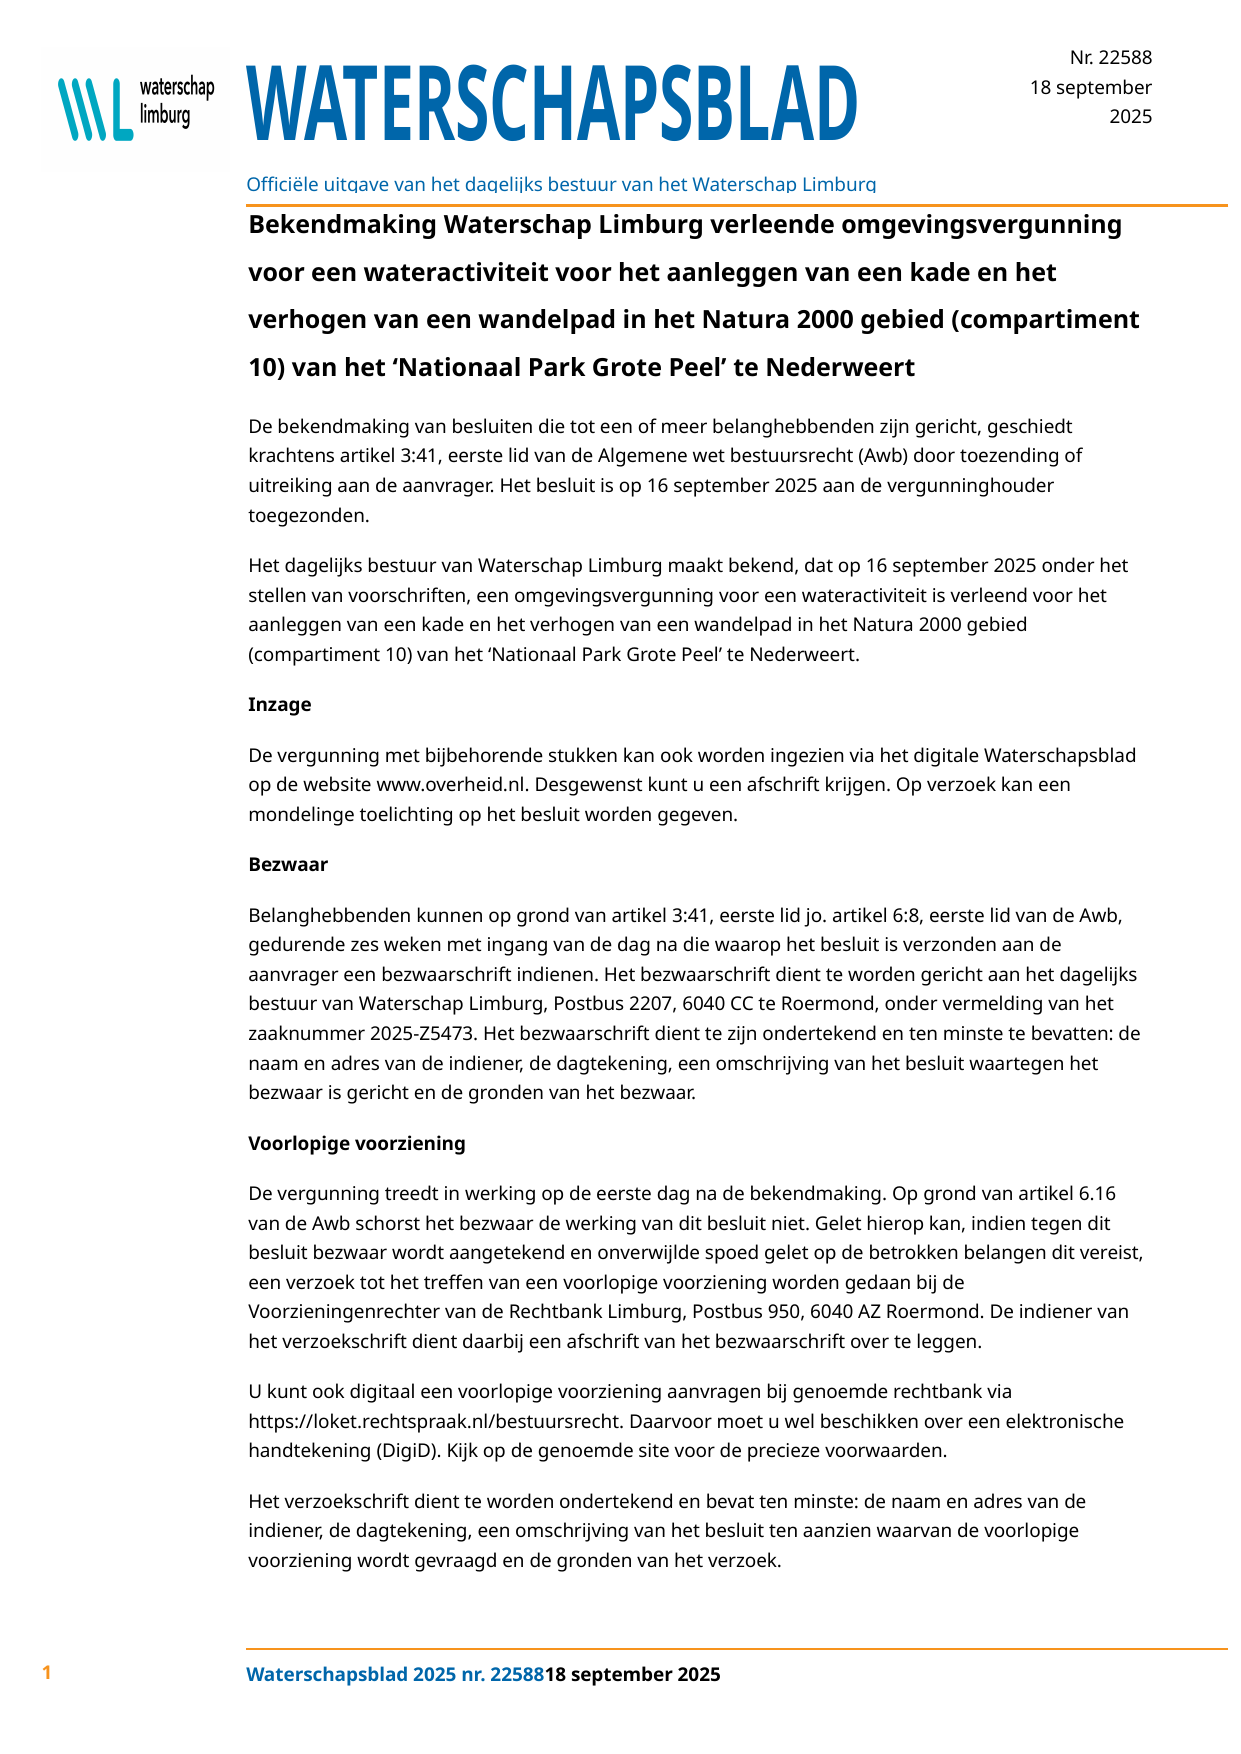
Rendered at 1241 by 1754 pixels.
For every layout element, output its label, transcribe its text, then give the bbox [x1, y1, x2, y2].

text Het dagelijks bestuur van Waterschap Limburg maakt bekend, dat op 16 september 2025 onder het stellen van voorschriften, een omgevingsvergunning voor een wateractiviteit is verleend voor het aanleggen van een kade en het verhogen van een wandelpad in het Natura 2000 gebied (compartiment 10) van het ‘Nationaal Park Grote Peel’ te Nederweert. [248, 552, 1152, 667]
text De bekendmaking van besluiten die tot een of meer belanghebbenden zijn gericht, geschiedt krachtens artikel 3:41, eerste lid van de Algemene wet bestuursrecht (Awb) door toezending of uitreiking aan de aanvrager. Het besluit is op 16 september 2025 aan de vergunninghouder toegezonden. [248, 413, 1152, 528]
picture [41, 47, 231, 172]
text Het verzoekschrift dient te worden ondertekend en bevat ten minste: de naam en adres van de indiener, de dagtekening, een omschrijving van het besluit ten aanzien waarvan de voorlopige voorziening wordt gevraagd en de gronden van het verzoek. [248, 1488, 1152, 1573]
text U kunt ook digitaal een voorlopige voorziening aanvragen bij genoemde rechtbank via https://loket.rechtspraak.nl/bestuursrecht. Daarvoor moet u wel beschikken over een elektronische handtekening (DigiD). Kijk op de genoemde site voor de precieze voorwaarden. [248, 1378, 1152, 1463]
text De vergunning treedt in werking op de eerste dag na de bekendmaking. Op grond van artikel 6.16 van de Awb schorst het bezwaar de werking van dit besluit niet. Gelet hierop kan, indien tegen dit besluit bezwaar wordt aangetekend en onverwijlde spoed gelet op de betrokken belangen dit vereist, een verzoek tot het treffen van een voorlopige voorziening worden gedaan bij de Voorzieningenrechter van de Rechtbank Limburg, Postbus 950, 6040 AZ Roermond. De indiener van het verzoekschrift dient daarbij een afschrift van het bezwaarschrift over te leggen. [248, 1180, 1152, 1354]
text Voorlopige voorziening [248, 1130, 1152, 1156]
text Bezwaar [248, 851, 1152, 877]
text De vergunning met bijbehorende stukken kan ook worden ingezien via het digitale Waterschapsblad op de website www.overheid.nl. Desgewenst kunt u een afschrift krijgen. Op verzoek kan een mondelinge toelichting op het besluit worden gegeven. [248, 742, 1152, 827]
text Belanghebbenden kunnen op grond van artikel 3:41, eerste lid jo. artikel 6:8, eerste lid van de Awb, gedurende zes weken met ingang van de dag na die waarop het besluit is verzonden aan de aanvrager een bezwaarschrift indienen. Het bezwaarschrift dient te worden gericht aan het dagelijks bestuur van Waterschap Limburg, Postbus 2207, 6040 CC te Roermond, onder vermelding van het zaaknummer 2025-Z5473. Het bezwaarschrift dient te zijn ondertekend en ten minste te bevatten: de naam en adres van de indiener, de dagtekening, een omschrijving van het besluit waartegen het bezwaar is gericht en de gronden van het bezwaar. [248, 902, 1152, 1105]
text Inzage [248, 691, 1152, 717]
text Bekendmaking Waterschap Limburg verleende omgevingsvergunning voor een wateractiviteit voor het aanleggen van een kade en het verhogen van een wandelpad in het Natura 2000 gebied (compartiment 10) van het ‘Nationaal Park Grote Peel’ te Nederweert [248, 207, 1152, 384]
